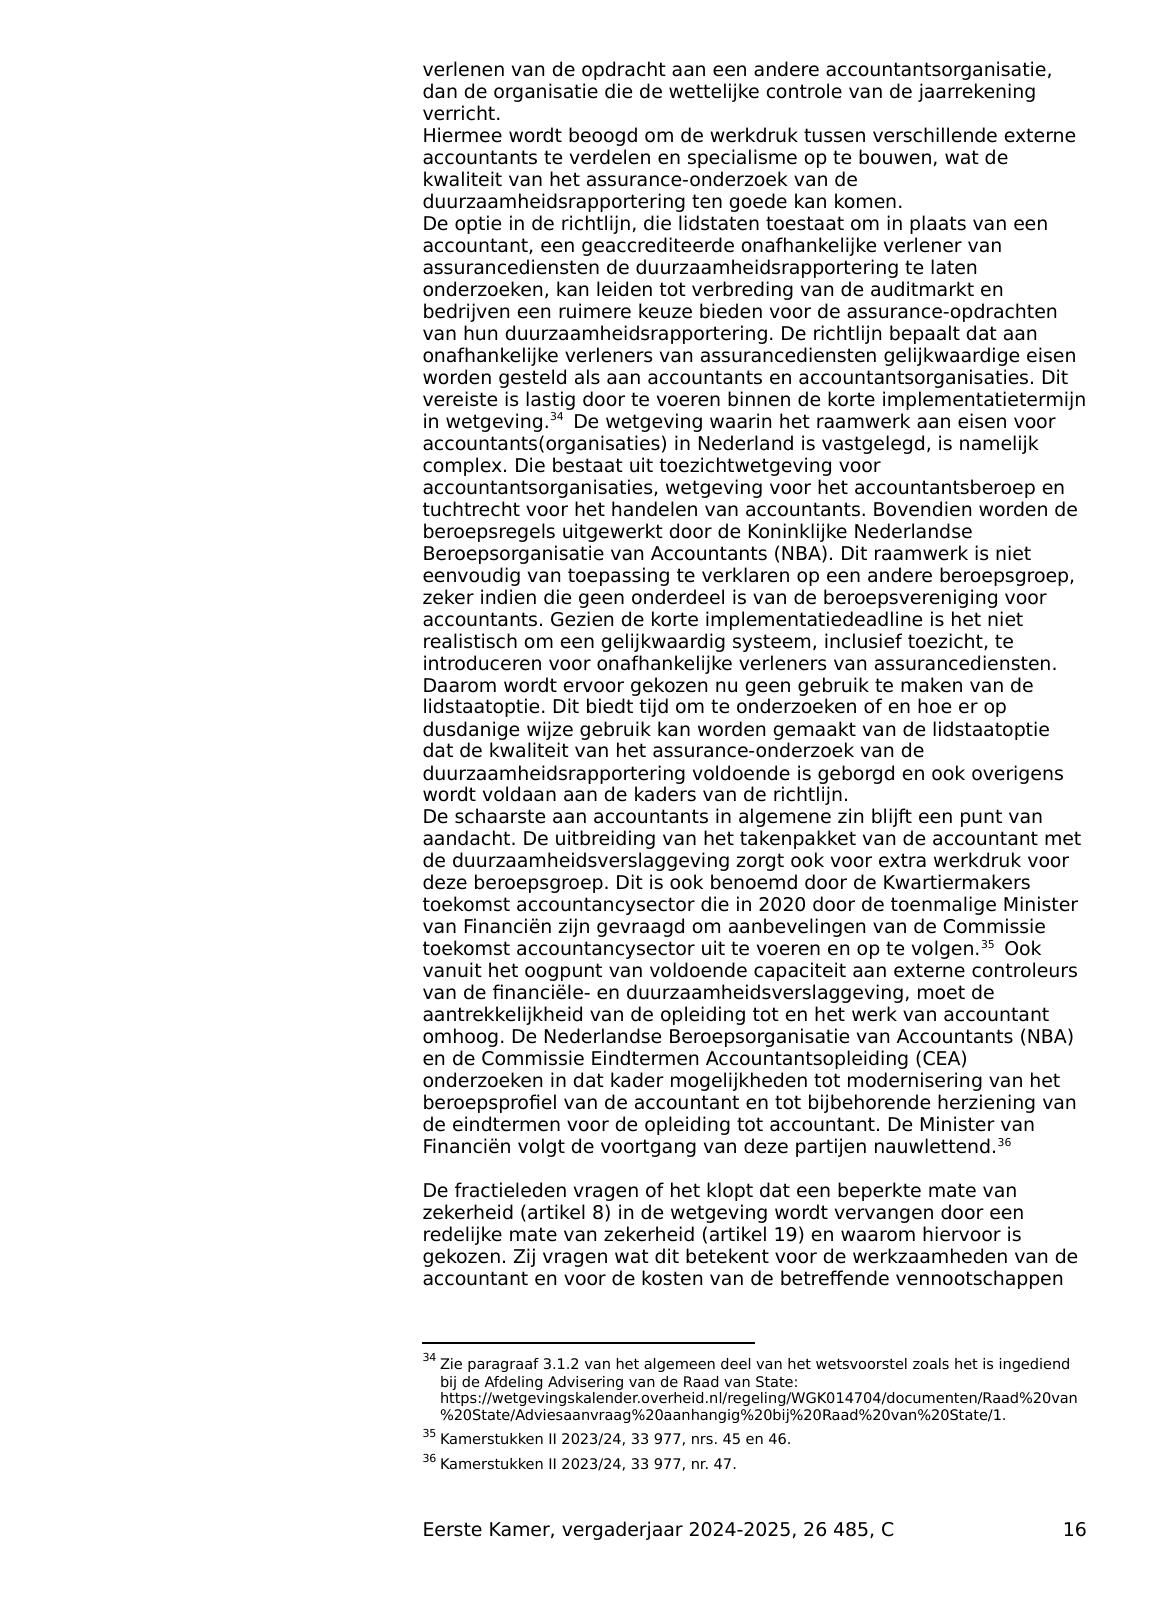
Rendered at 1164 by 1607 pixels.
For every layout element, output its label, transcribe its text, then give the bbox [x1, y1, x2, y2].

text Kamerstukken II 2023/24, 33 977, nr. 47. [422, 1452, 1087, 1474]
text De schaarste aan accountants in algemene zin blijft een punt van aandacht. De uitbreiding van het takenpakket van de accountant met de duurzaamheidsverslaggeving zorgt ook voor extra werkdruk voor deze beroepsgroep. Dit is ook benoemd door de Kwartiermakers toekomst accountancysector die in 2020 door de toenmalige Minister van Financiën zijn gevraagd om aanbevelingen van de Commissie toekomst accountancysector uit te voeren en op te volgen. Ook vanuit het oogpunt van voldoende capaciteit aan externe controleurs van de financiële- en duurzaamheidsverslaggeving, moet de aantrekkelijkheid van de opleiding tot en het werk van accountant omhoog. De Nederlandse Beroepsorganisatie van Accountants (NBA) en de Commissie Eindtermen Accountantsopleiding (CEA) onderzoeken in dat kader mogelijkheden tot modernisering van het beroepsprofiel van de accountant en tot bijbehorende herziening van de eindtermen voor de opleiding tot accountant. De Minister van Financiën volgt de voortgang van deze partijen nauwlettend. [422, 806, 1087, 1158]
text Hiermee wordt beoogd om de werkdruk tussen verschillende externe accountants te verdelen en specialisme op te bouwen, wat de kwaliteit van het assurance-onderzoek van de duurzaamheidsrapportering ten goede kan komen. [422, 125, 1087, 213]
text verlenen van de opdracht aan een andere accountantsorganisatie, dan de organisatie die de wettelijke controle van de jaarrekening verricht. [422, 59, 1087, 125]
text Kamerstukken II 2023/24, 33 977, nrs. 45 en 46. [422, 1427, 1087, 1449]
text De optie in de richtlijn, die lidstaten toestaat om in plaats van een accountant, een geaccrediteerde onafhankelijke verlener van assurancediensten de duurzaamheidsrapportering te laten onderzoeken, kan leiden tot verbreding van de auditmarkt en bedrijven een ruimere keuze bieden voor de assurance-opdrachten van hun duurzaamheidsrapportering. De richtlijn bepaalt dat aan onafhankelijke verleners van assurancediensten gelijkwaardige eisen worden gesteld als aan accountants en accountantsorganisaties. Dit vereiste is lastig door te voeren binnen de korte implementatietermijn in wetgeving. De wetgeving waarin het raamwerk aan eisen voor accountants(organisaties) in Nederland is vastgelegd, is namelijk complex. Die bestaat uit toezichtwetgeving voor accountantsorganisaties, wetgeving voor het accountantsberoep en tuchtrecht voor het handelen van accountants. Bovendien worden de beroepsregels uitgewerkt door de Koninklijke Nederlandse Beroepsorganisatie van Accountants (NBA). Dit raamwerk is niet eenvoudig van toepassing te verklaren op een andere beroepsgroep, zeker indien die geen onderdeel is van de beroepsvereniging voor accountants. Gezien de korte implementatiedeadline is het niet realistisch om een gelijkwaardig systeem, inclusief toezicht, te introduceren voor onafhankelijke verleners van assurancediensten. Daarom wordt ervoor gekozen nu geen gebruik te maken van de lidstaatoptie. Dit biedt tijd om te onderzoeken of en hoe er op dusdanige wijze gebruik kan worden gemaakt van de lidstaatoptie dat de kwaliteit van het assurance-onderzoek van de duurzaamheidsrapportering voldoende is geborgd en ook overigens wordt voldaan aan de kaders van de richtlijn. [422, 213, 1087, 806]
text Zie paragraaf 3.1.2 van het algemeen deel van het wetsvoorstel zoals het is ingediend bij de Afdeling Advisering van de Raad van State: https://wetgevingskalender.overheid.nl/regeling/WGK014704/documenten/Raad%20van%20State/Adviesaanvraag%20aanhangig%20bij%20Raad%20van%20State/1. [422, 1352, 1087, 1424]
text De fractieleden vragen of het klopt dat een beperkte mate van zekerheid (artikel 8) in de wetgeving wordt vervangen door een redelijke mate van zekerheid (artikel 19) en waarom hiervoor is gekozen. Zij vragen wat dit betekent voor de werkzaamheden van de accountant en voor de kosten van de betreffende vennootschappen [422, 1180, 1087, 1290]
